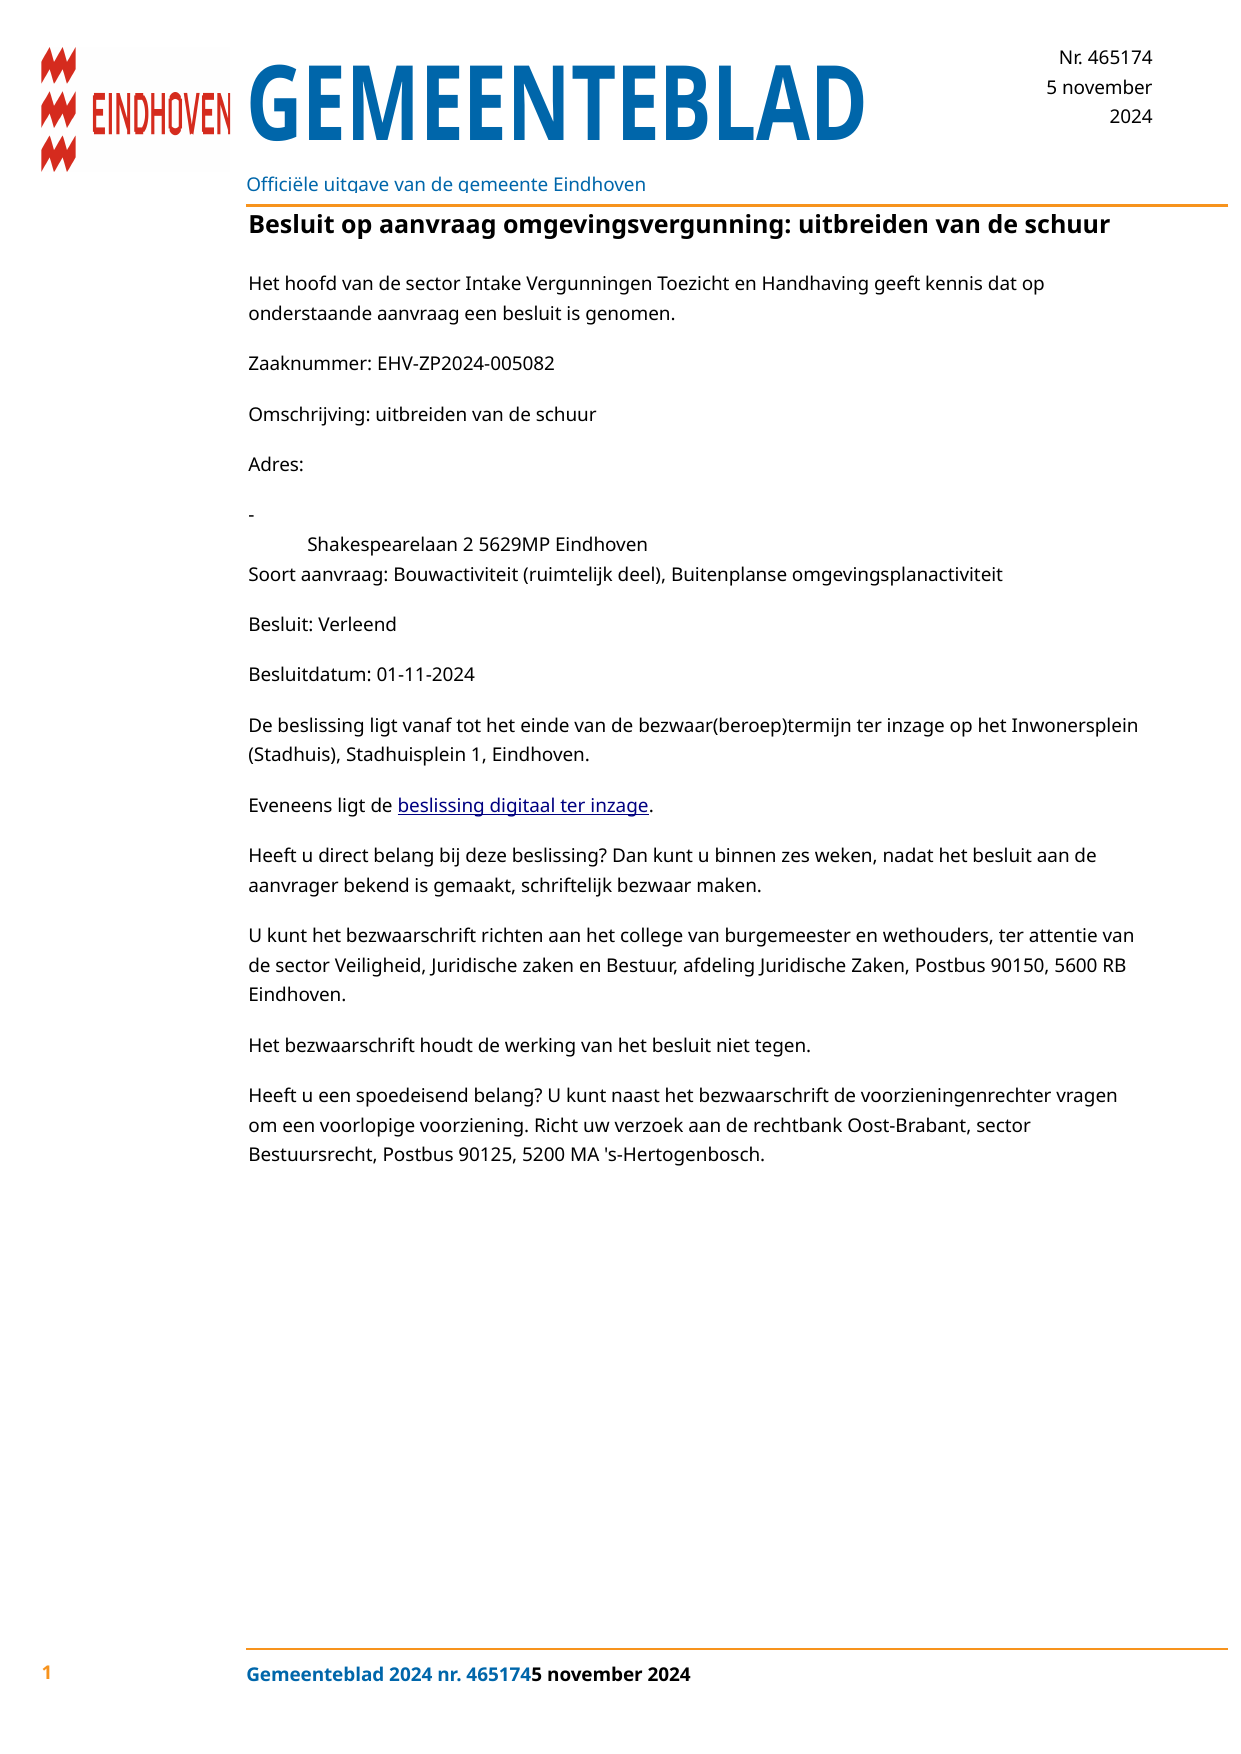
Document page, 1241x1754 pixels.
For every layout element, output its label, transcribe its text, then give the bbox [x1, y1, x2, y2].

text Omschrijving: uitbreiden van de schuur [248, 401, 1152, 426]
text Adres: [248, 451, 1152, 477]
text Heeft u een spoedeisend belang? U kunt naast het bezwaarschrift de voorzieningenrechter vragen om een voorlopige voorziening. Richt uw verzoek aan de rechtbank Oost-Brabant, sector Bestuursrecht, Postbus 90125, 5200 MA 's-Hertogenbosch. [248, 1082, 1152, 1167]
list Shakespearelaan 2 5629MP Eindhoven [248, 531, 1152, 557]
text Besluit: Verleend [248, 611, 1152, 637]
text Soort aanvraag: Bouwactiviteit (ruimtelijk deel), Buitenplanse omgevingsplanactiviteit [248, 561, 1152, 586]
text Het bezwaarschrift houdt de werking van het besluit niet tegen. [248, 1032, 1152, 1058]
text Besluit op aanvraag omgevingsvergunning: uitbreiden van de schuur [248, 207, 1152, 241]
text U kunt het bezwaarschrift richten aan het college van burgemeester en wethouders, ter attentie van de sector Veiligheid, Juridische zaken en Bestuur, afdeling Juridische Zaken, Postbus 90150, 5600 RB Eindhoven. [248, 922, 1152, 1007]
text Zaaknummer: EHV-ZP2024-005082 [248, 350, 1152, 376]
text Het hoofd van de sector Intake Vergunningen Toezicht en Handhaving geeft kennis dat op onderstaande aanvraag een besluit is genomen. [248, 270, 1152, 326]
text Eveneens ligt de beslissing digitaal ter inzage. [248, 792, 1152, 818]
picture [41, 47, 231, 172]
text Besluitdatum: 01-11-2024 [248, 662, 1152, 687]
text De beslissing ligt vanaf tot het einde van de bezwaar(beroep)termijn ter inzage op het Inwonersplein (Stadhuis), Stadhuisplein 1, Eindhoven. [248, 712, 1152, 767]
text Heeft u direct belang bij deze beslissing? Dan kunt u binnen zes weken, nadat het besluit aan de aanvrager bekend is gemaakt, schriftelijk bezwaar maken. [248, 842, 1152, 898]
